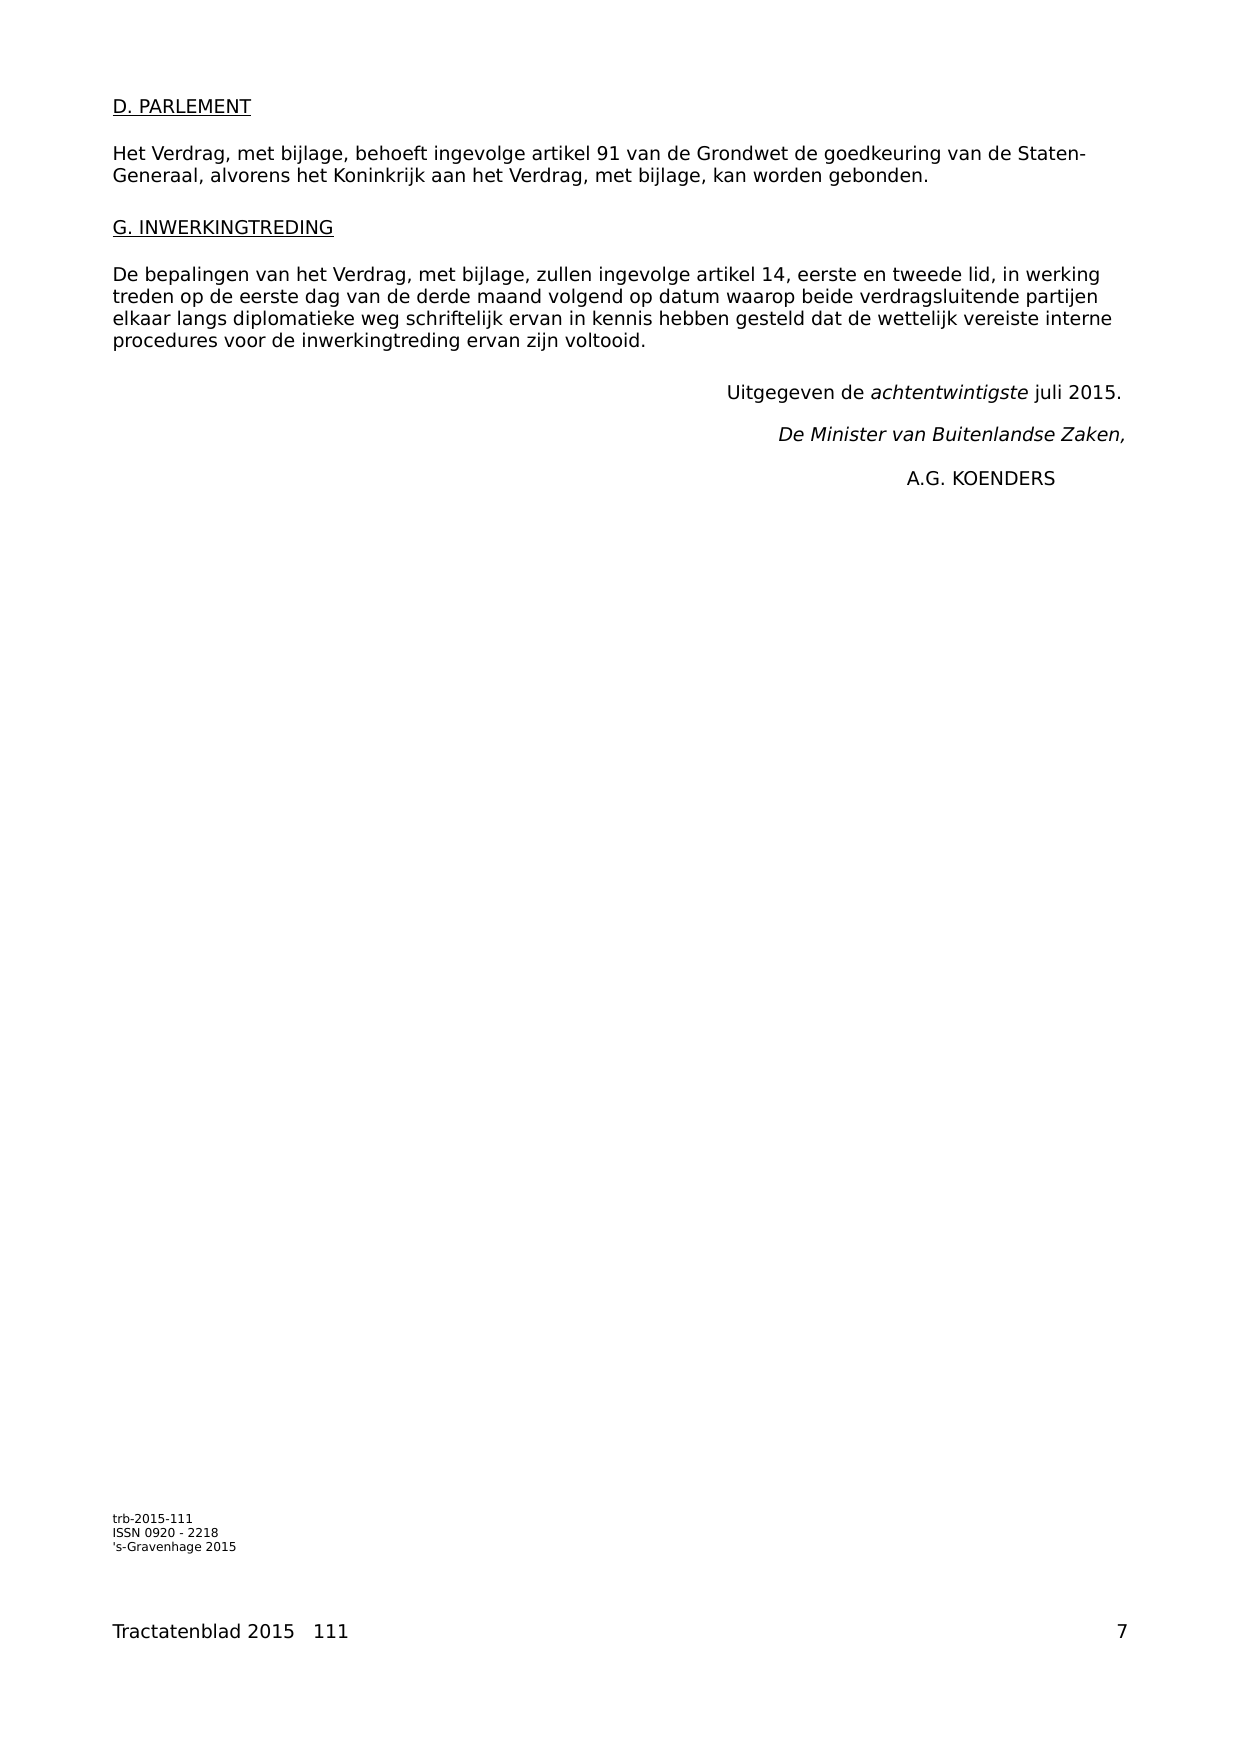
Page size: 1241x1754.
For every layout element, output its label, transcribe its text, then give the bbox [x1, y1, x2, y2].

text trb-2015-111 [112, 1512, 346, 1526]
text De Minister van Buitenlandse Zaken, A.G. KOENDERS [112, 424, 1128, 490]
subtitle D. PARLEMENT [112, 96, 1128, 118]
text Het Verdrag, met bijlage, behoeft ingevolge artikel 91 van de Grondwet de goedkeuring van de Staten-Generaal, alvorens het Koninkrijk aan het Verdrag, met bijlage, kan worden gebonden. [112, 143, 1128, 187]
text 's-Gravenhage 2015 [112, 1540, 346, 1554]
text De bepalingen van het Verdrag, met bijlage, zullen ingevolge artikel 14, eerste en tweede lid, in werking treden op de eerste dag van de derde maand volgend op datum waarop beide verdragsluitende partijen elkaar langs diplomatieke weg schriftelijk ervan in kennis hebben gesteld dat de wettelijk vereiste interne procedures voor de inwerkingtreding ervan zijn voltooid. [112, 264, 1128, 352]
subtitle G. INWERKINGTREDING [112, 217, 1128, 239]
text Uitgegeven de achtentwintigste juli 2015. [112, 382, 1128, 404]
text ISSN 0920 - 2218 [112, 1526, 346, 1540]
